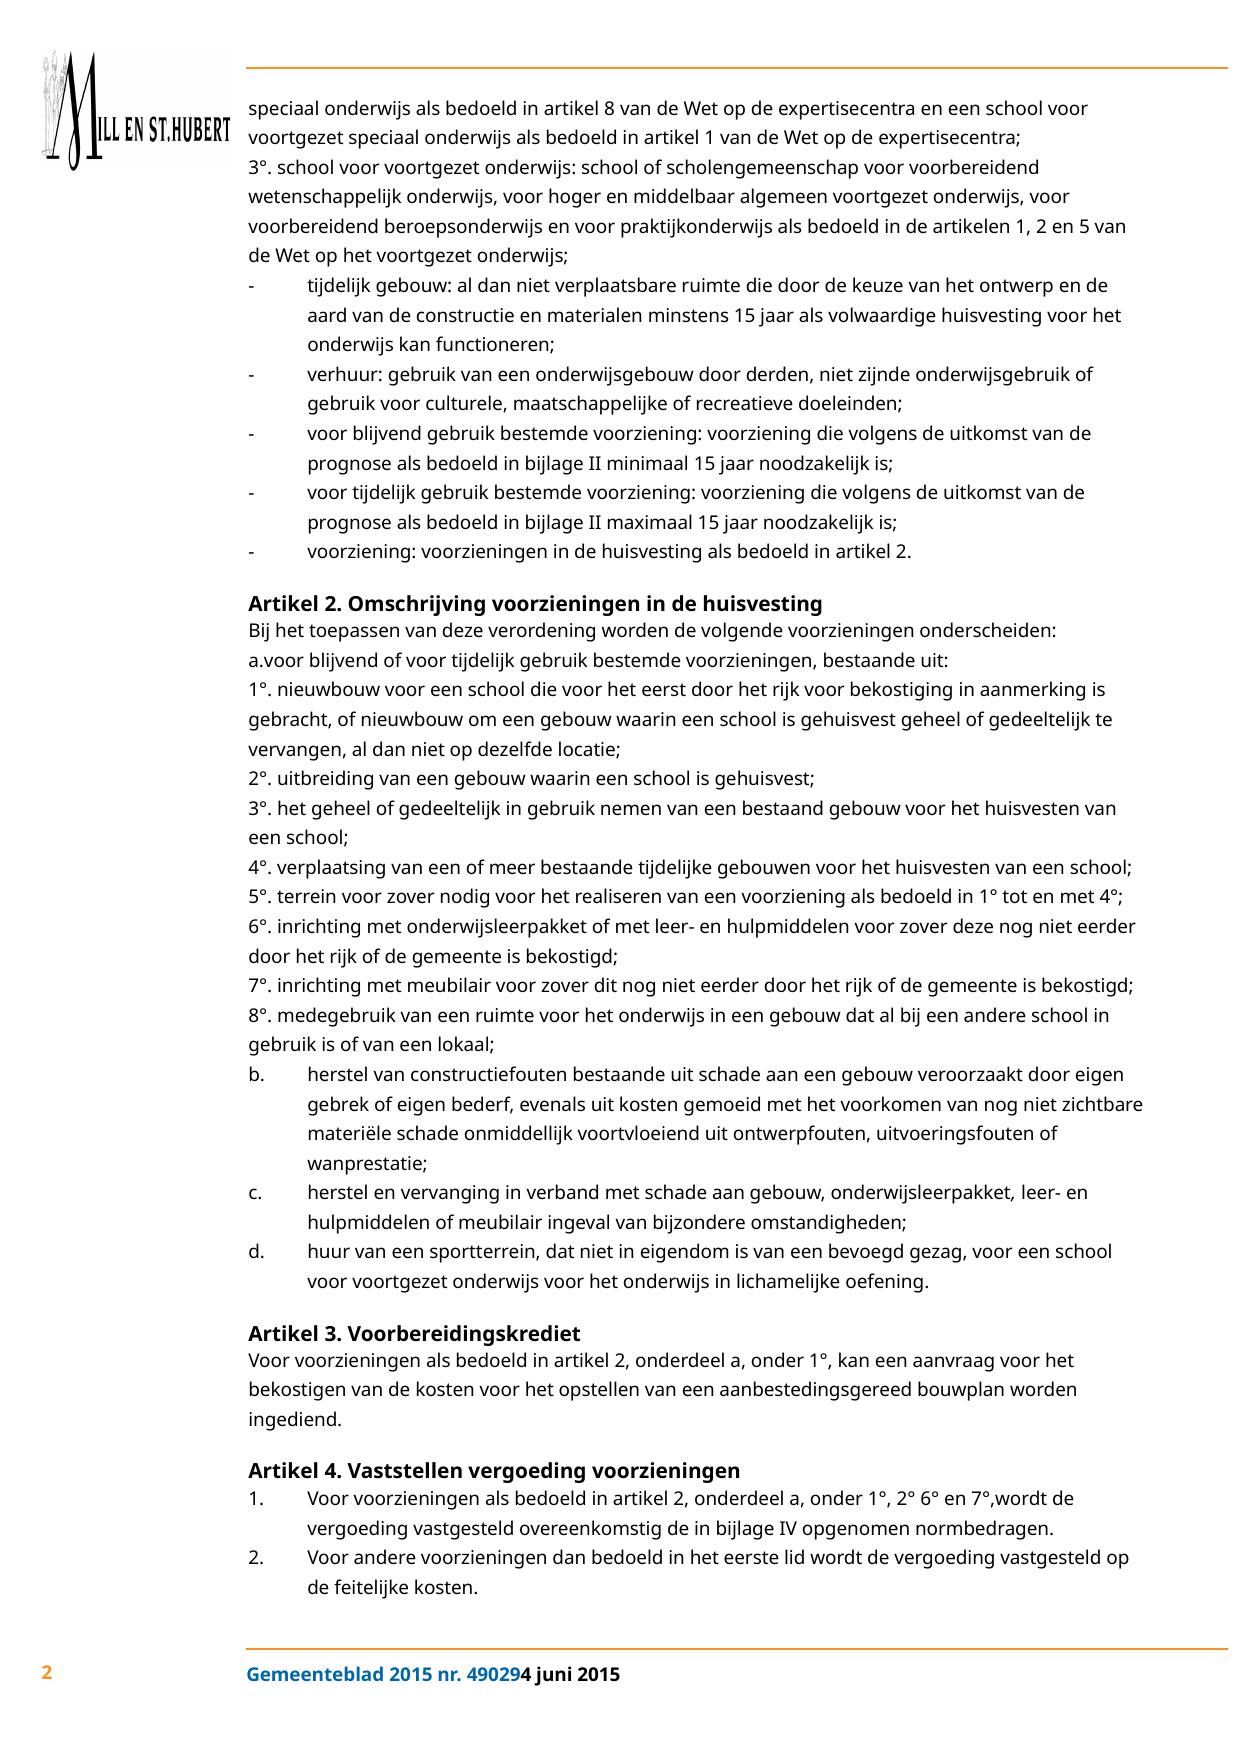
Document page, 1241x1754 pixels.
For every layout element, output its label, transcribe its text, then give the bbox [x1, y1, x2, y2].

list verhuur: gebruik van een onderwijsgebouw door derden, niet zijnde onderwijsgebruik of gebruik voor culturele, maatschappelijke of recreatieve doeleinden; [248, 361, 1152, 416]
list voorziening: voorzieningen in de huisvesting als bedoeld in artikel 2. [248, 538, 1152, 564]
list voor blijvend gebruik bestemde voorziening: voorziening die volgens de uitkomst van de prognose als bedoeld in bijlage II minimaal 15 jaar noodzakelijk is; [248, 420, 1152, 476]
text Artikel 2. Omschrijving voorzieningen in de huisvesting [248, 589, 1152, 617]
text 1°. nieuwbouw voor een school die voor het eerst door het rijk voor bekostiging in aanmerking is gebracht, of nieuwbouw om een gebouw waarin een school is gehuisvest geheel of gedeeltelijk te vervangen, al dan niet op dezelfde locatie; [248, 677, 1152, 761]
text speciaal onderwijs als bedoeld in artikel 8 van de Wet op de expertisecentra en een school voor voortgezet speciaal onderwijs als bedoeld in artikel 1 van de Wet op de expertisecentra; [248, 95, 1152, 150]
list herstel en vervanging in verband met schade aan gebouw, onderwijsleerpakket, leer- en hulpmiddelen of meubilair ingeval van bijzondere omstandigheden; [248, 1179, 1152, 1235]
list tijdelijk gebouw: al dan niet verplaatsbare ruimte die door de keuze van het ontwerp en de aard van de constructie en materialen minstens 15 jaar als volwaardige huisvesting voor het onderwijs kan functioneren; [248, 272, 1152, 357]
text 3°. school voor voortgezet onderwijs: school of scholengemeenschap voor voorbereidend wetenschappelijk onderwijs, voor hoger en middelbaar algemeen voortgezet onderwijs, voor voorbereidend beroepsonderwijs en voor praktijkonderwijs als bedoeld in de artikelen 1, 2 en 5 van de Wet op het voortgezet onderwijs; [248, 154, 1152, 268]
text Artikel 3. Voorbereidingskrediet [248, 1319, 1152, 1347]
text a.voor blijvend of voor tijdelijk gebruik bestemde voorzieningen, bestaande uit: [248, 647, 1152, 673]
list voor tijdelijk gebruik bestemde voorziening: voorziening die volgens de uitkomst van de prognose als bedoeld in bijlage II maximaal 15 jaar noodzakelijk is; [248, 479, 1152, 535]
text 7°. inrichting met meubilair voor zover dit nog niet eerder door het rijk of de gemeente is bekostigd; [248, 972, 1152, 998]
list Voor voorzieningen als bedoeld in artikel 2, onderdeel a, onder 1°, 2° 6° en 7°,wordt de vergoeding vastgesteld overeenkomstig de in bijlage IV opgenomen normbedragen. [248, 1485, 1152, 1540]
list Voor andere voorzieningen dan bedoeld in het eerste lid wordt de vergoeding vastgesteld op de feitelijke kosten. [248, 1544, 1152, 1599]
text 4°. verplaatsing van een of meer bestaande tijdelijke gebouwen voor het huisvesten van een school; [248, 854, 1152, 880]
text 2°. uitbreiding van een gebouw waarin een school is gehuisvest; [248, 765, 1152, 791]
text Artikel 4. Vaststellen vergoeding voorzieningen [248, 1457, 1152, 1485]
list huur van een sportterrein, dat niet in eigendom is van een bevoegd gezag, voor een school voor voortgezet onderwijs voor het onderwijs in lichamelijke oefening. [248, 1239, 1152, 1294]
text 6°. inrichting met onderwijsleerpakket of met leer- en hulpmiddelen voor zover deze nog niet eerder door het rijk of de gemeente is bekostigd; [248, 913, 1152, 968]
text 3°. het geheel of gedeeltelijk in gebruik nemen van een bestaand gebouw voor het huisvesten van een school; [248, 795, 1152, 850]
text 8°. medegebruik van een ruimte voor het onderwijs in een gebouw dat al bij een andere school in gebruik is of van een lokaal; [248, 1002, 1152, 1057]
text 5°. terrein voor zover nodig voor het realiseren van een voorziening als bedoeld in 1° tot en met 4°; [248, 884, 1152, 909]
text Voor voorzieningen als bedoeld in artikel 2, onderdeel a, onder 1°, kan een aanvraag voor het bekostigen van de kosten voor het opstellen van een aanbestedingsgereed bouwplan worden ingediend. [248, 1347, 1152, 1432]
text Bij het toepassen van deze verordening worden de volgende voorzieningen onderscheiden: [248, 617, 1152, 643]
picture [41, 47, 231, 172]
list herstel van constructiefouten bestaande uit schade aan een gebouw veroorzaakt door eigen gebrek of eigen bederf, evenals uit kosten gemoeid met het voorkomen van nog niet zichtbare materiële schade onmiddellijk voortvloeiend uit ontwerpfouten, uitvoeringsfouten of wanprestatie; [248, 1061, 1152, 1176]
